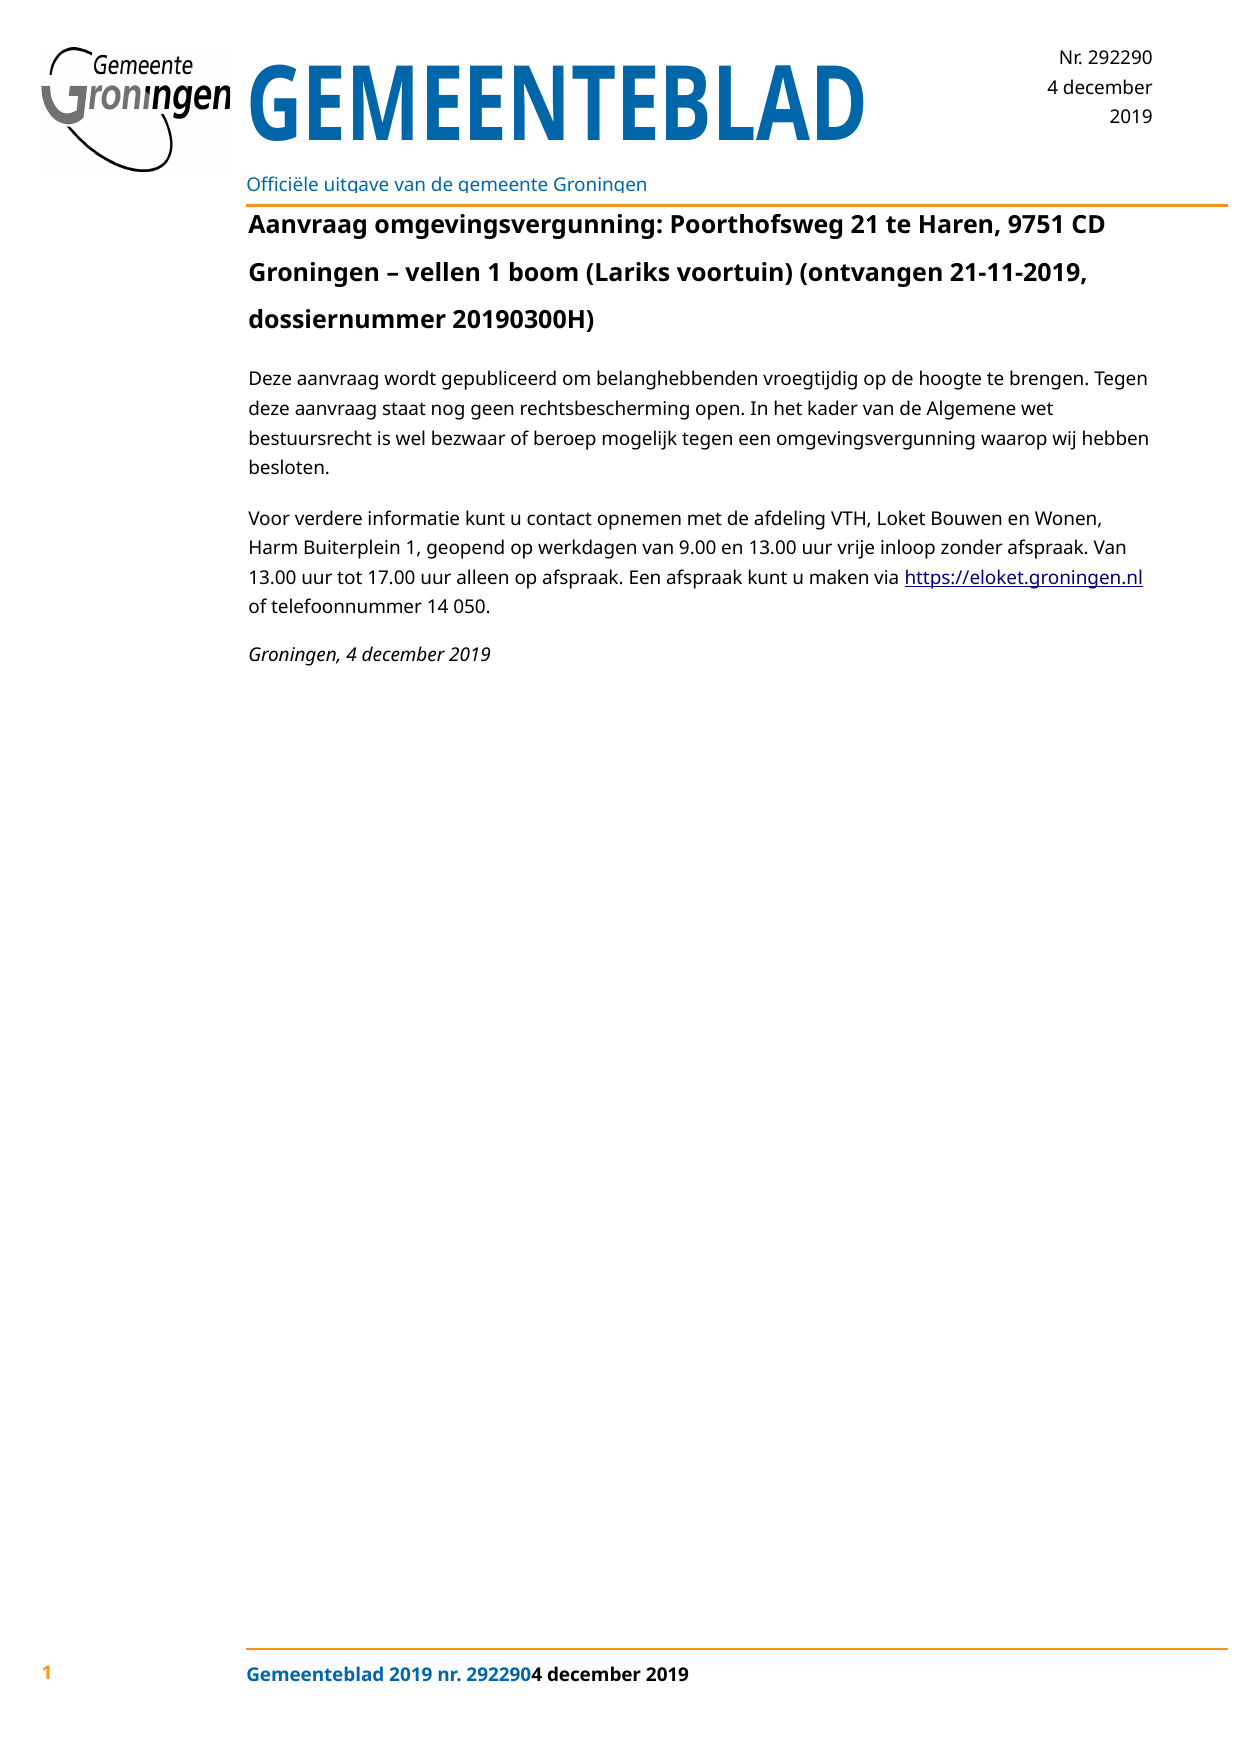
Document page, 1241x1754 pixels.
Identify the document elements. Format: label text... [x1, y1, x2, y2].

text Voor verdere informatie kunt u contact opnemen met de afdeling VTH, Loket Bouwen en Wonen, Harm Buiterplein 1, geopend op werkdagen van 9.00 en 13.00 uur vrije inloop zonder afspraak. Van 13.00 uur tot 17.00 uur alleen op afspraak. Een afspraak kunt u maken via https://eloket.groningen.nl of telefoonnummer 14 050. [248, 505, 1152, 619]
text Groningen, 4 december 2019 [248, 641, 1152, 667]
picture [41, 47, 231, 172]
text Deze aanvraag wordt gepubliceerd om belanghebbenden vroegtijdig op de hoogte te brengen. Tegen deze aanvraag staat nog geen rechtsbescherming open. In het kader van de Algemene wet bestuursrecht is wel bezwaar of beroep mogelijk tegen een omgevingsvergunning waarop wij hebben besloten. [248, 366, 1152, 480]
text Aanvraag omgevingsvergunning: Poorthofsweg 21 te Haren, 9751 CD Groningen – vellen 1 boom (Lariks voortuin) (ontvangen 21-11-2019, dossiernummer 20190300H) [248, 207, 1152, 336]
